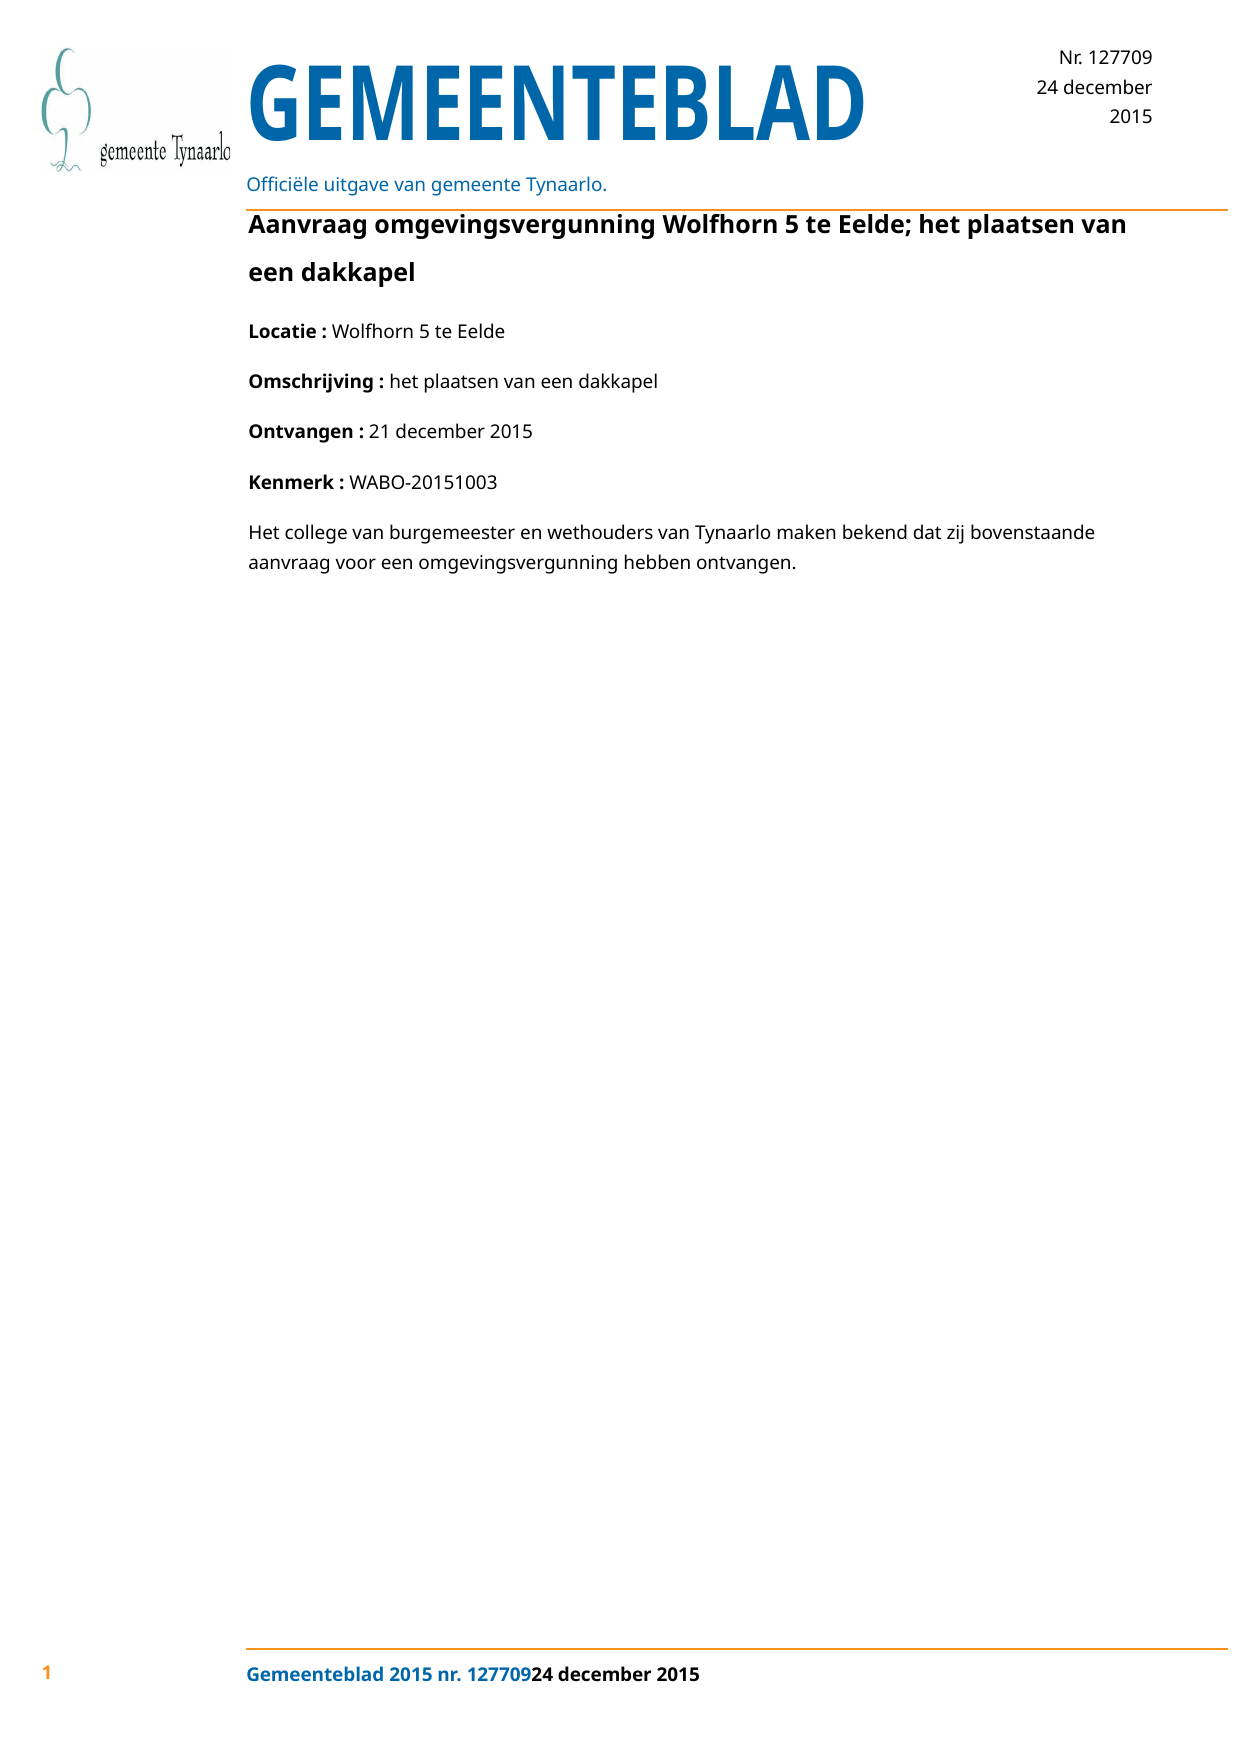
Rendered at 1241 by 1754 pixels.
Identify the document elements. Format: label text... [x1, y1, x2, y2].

text Het college van burgemeester en wethouders van Tynaarlo maken bekend dat zij bovenstaande aanvraag voor een omgevingsvergunning hebben ontvangen. [248, 519, 1152, 575]
picture [41, 47, 231, 172]
text Locatie : Wolfhorn 5 te Eelde [248, 318, 1152, 344]
text Aanvraag omgevingsvergunning Wolfhorn 5 te Eelde; het plaatsen van een dakkapel [248, 211, 1152, 288]
text Ontvangen : 21 december 2015 [248, 419, 1152, 444]
text Omschrijving : het plaatsen van een dakkapel [248, 368, 1152, 394]
text Kenmerk : WABO-20151003 [248, 469, 1152, 495]
